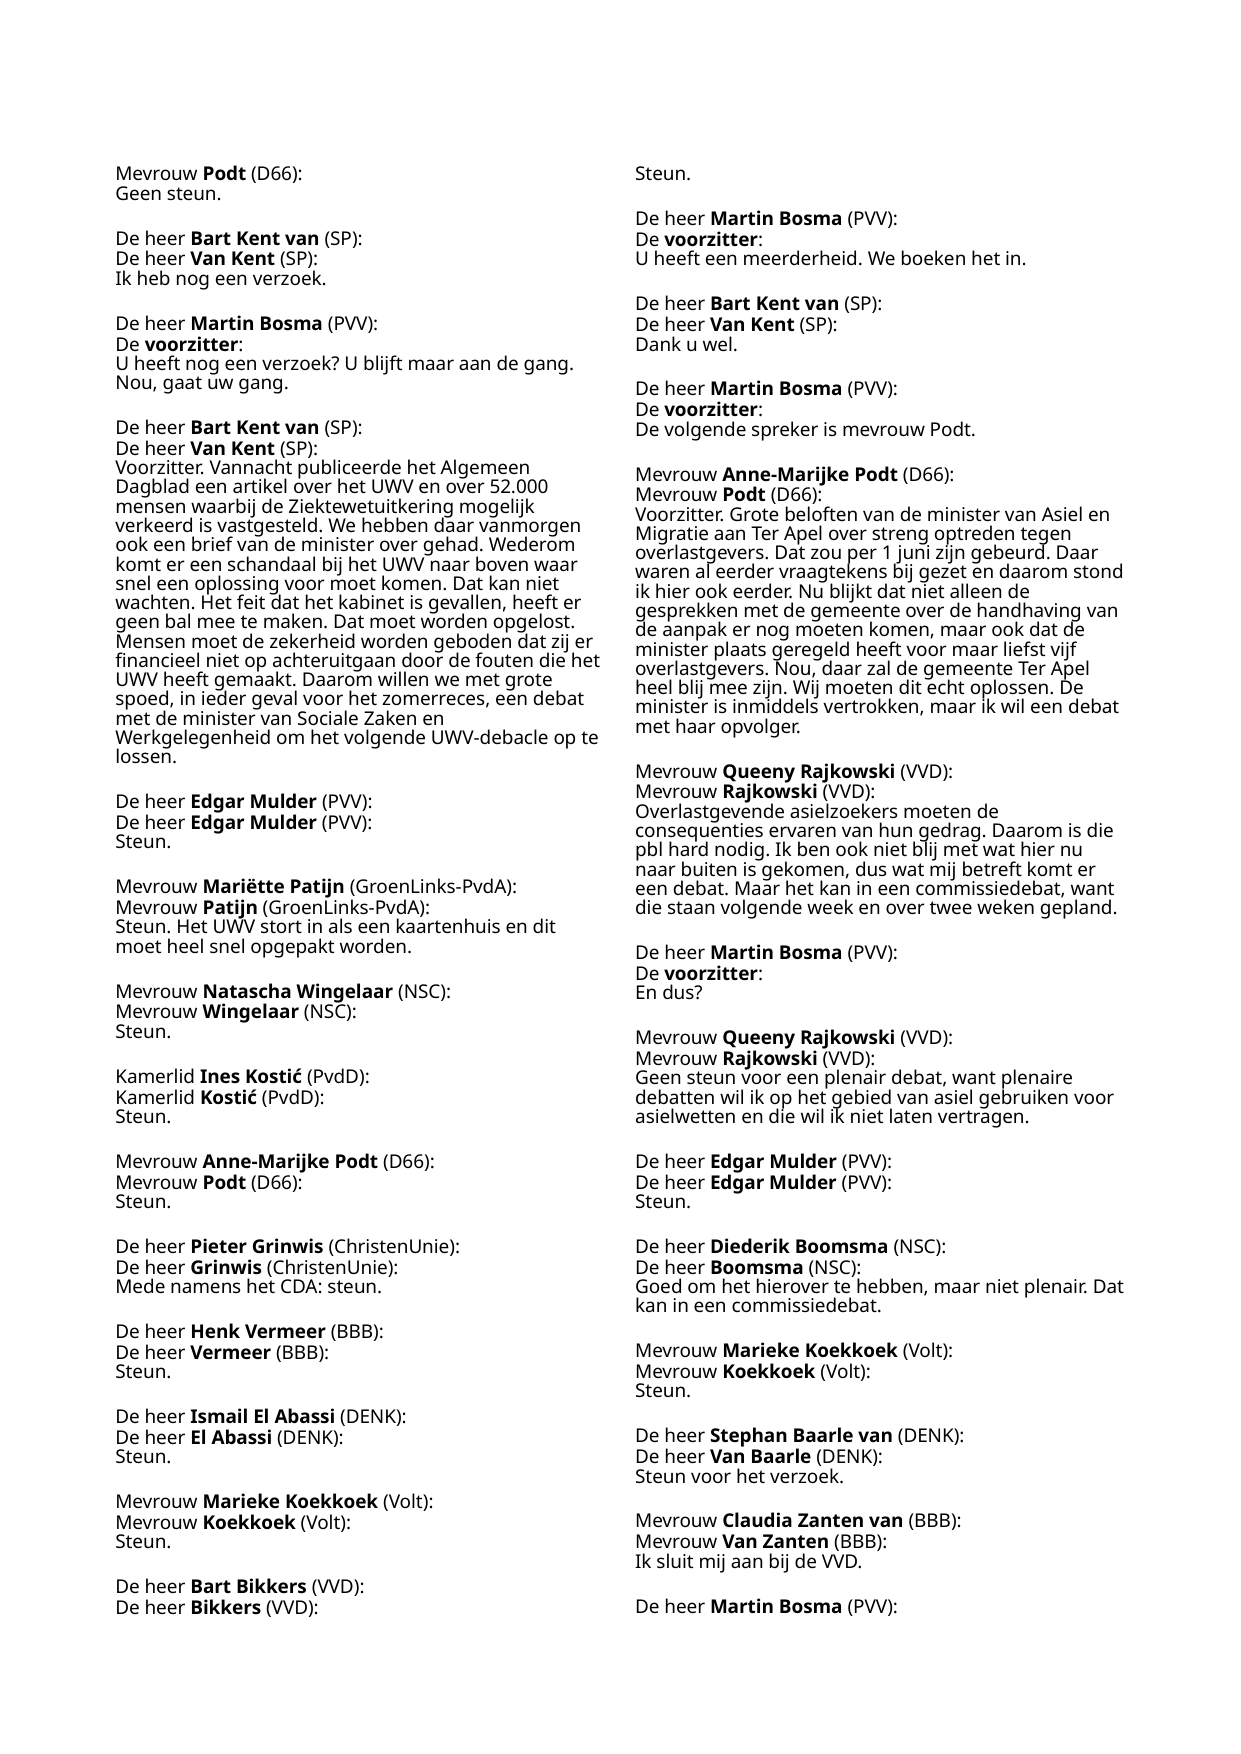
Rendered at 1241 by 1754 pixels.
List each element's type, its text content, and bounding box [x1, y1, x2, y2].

text Mevrouw Rajkowski (VVD): [635, 783, 1125, 803]
text Mevrouw Patijn (GroenLinks-PvdA): [115, 899, 605, 918]
text Steun. [635, 1382, 1125, 1402]
text De voorzitter: [115, 336, 605, 355]
text De heer Henk Vermeer (BBB): [115, 1318, 605, 1344]
text De heer Martin Bosma (PVV): [635, 1593, 1125, 1618]
text Steun. [115, 833, 605, 853]
text Mevrouw Marieke Koekkoek (Volt): [115, 1488, 605, 1514]
text Mevrouw Mariëtte Patijn (GroenLinks-PvdA): [115, 873, 605, 899]
text De heer Van Kent (SP): [115, 440, 605, 459]
text De heer Diederik Boomsma (NSC): [635, 1233, 1125, 1259]
text Mevrouw Van Zanten (BBB): [635, 1533, 1125, 1553]
text Goed om het hierover te hebben, maar niet plenair. Dat kan in een commissiedebat. [635, 1278, 1125, 1317]
text U heeft een meerderheid. We boeken het in. [635, 250, 1125, 270]
text De heer Edgar Mulder (PVV): [635, 1174, 1125, 1193]
text De heer Van Kent (SP): [635, 316, 1125, 336]
text Mevrouw Koekkoek (Volt): [115, 1514, 605, 1533]
text De heer Grinwis (ChristenUnie): [115, 1259, 605, 1278]
text Voorzitter. Grote beloften van de minister van Asiel en Migratie aan Ter Apel over streng optreden tegen overlastgevers. Dat zou per 1 juni zijn gebeurd. Daar waren al eerder vraagtekens bij gezet en daarom stond ik hier ook eerder. Nu blijkt dat niet alleen de gesprekken met de gemeente over de handhaving van de aanpak er nog moeten komen, maar ook dat de minister plaats geregeld heeft voor maar liefst vijf overlastgevers. Nou, daar zal de gemeente Ter Apel heel blij mee zijn. Wij moeten dit echt oplossen. De minister is inmiddels vertrokken, maar ik wil een debat met haar opvolger. [635, 506, 1125, 737]
text De heer Martin Bosma (PVV): [635, 376, 1125, 401]
text De heer Bart Bikkers (VVD): [115, 1573, 605, 1599]
text De volgende spreker is mevrouw Podt. [635, 421, 1125, 440]
text Mevrouw Queeny Rajkowski (VVD): [635, 758, 1125, 783]
text De heer Van Baarle (DENK): [635, 1448, 1125, 1468]
text Mevrouw Koekkoek (Volt): [635, 1363, 1125, 1382]
text Steun. [635, 165, 1125, 184]
text Voorzitter. Vannacht publiceerde het Algemeen Dagblad een artikel over het UWV en over 52.000 mensen waarbij de Ziektewetuitkering mogelijk verkeerd is vastgesteld. We hebben daar vanmorgen ook een brief van de minister over gehad. Wederom komt er een schandaal bij het UWV naar boven waar snel een oplossing voor moet komen. Dat kan niet wachten. Het feit dat het kabinet is gevallen, heeft er geen bal mee te maken. Dat moet worden opgelost. Mensen moet de zekerheid worden geboden dat zij er financieel niet op achteruitgaan door de fouten die het UWV heeft gemaakt. Daarom willen we met grote spoed, in ieder geval voor het zomerreces, een debat met de minister van Sociale Zaken en Werkgelegenheid om het volgende UWV-debacle op te lossen. [115, 459, 605, 767]
text Geen steun voor een plenair debat, want plenaire debatten wil ik op het gebied van asiel gebruiken voor asielwetten en die wil ik niet laten vertragen. [635, 1069, 1125, 1127]
text Mevrouw Anne-Marijke Podt (D66): [115, 1148, 605, 1174]
text Steun. [115, 1448, 605, 1468]
text De heer Vermeer (BBB): [115, 1344, 605, 1363]
text De heer Bart Kent van (SP): [115, 225, 605, 250]
text Steun. Het UWV stort in als een kaartenhuis en dit moet heel snel opgepakt worden. [115, 918, 605, 957]
text U heeft nog een verzoek? U blijft maar aan de gang. Nou, gaat uw gang. [115, 355, 605, 393]
text De voorzitter: [635, 401, 1125, 421]
text De heer Van Kent (SP): [115, 250, 605, 270]
text Mevrouw Podt (D66): [115, 1174, 605, 1193]
text De heer Martin Bosma (PVV): [635, 939, 1125, 965]
text De heer Bikkers (VVD): [115, 1599, 605, 1618]
text Ik sluit mij aan bij de VVD. [635, 1553, 1125, 1572]
text De heer Edgar Mulder (PVV): [115, 788, 605, 814]
text De voorzitter: [635, 231, 1125, 250]
text De heer Bart Kent van (SP): [115, 414, 605, 440]
text Mevrouw Queeny Rajkowski (VVD): [635, 1024, 1125, 1050]
text Mevrouw Claudia Zanten van (BBB): [635, 1508, 1125, 1533]
text Mevrouw Marieke Koekkoek (Volt): [635, 1337, 1125, 1363]
text Mevrouw Rajkowski (VVD): [635, 1050, 1125, 1069]
text Mevrouw Natascha Wingelaar (NSC): [115, 978, 605, 1003]
text Ik heb nog een verzoek. [115, 270, 605, 289]
text De heer Boomsma (NSC): [635, 1259, 1125, 1278]
text De heer Martin Bosma (PVV): [635, 205, 1125, 231]
text Dank u wel. [635, 336, 1125, 355]
text Steun. [115, 1193, 605, 1212]
text Overlastgevende asielzoekers moeten de consequenties ervaren van hun gedrag. Daarom is die pbl hard nodig. Ik ben ook niet blij met wat hier nu naar buiten is gekomen, dus wat mij betreft komt er een debat. Maar het kan in een commissiedebat, want die staan volgende week en over twee weken gepland. [635, 803, 1125, 918]
text Steun. [115, 1108, 605, 1127]
text De heer Edgar Mulder (PVV): [635, 1148, 1125, 1174]
text Steun. [115, 1363, 605, 1382]
text Mede namens het CDA: steun. [115, 1278, 605, 1297]
text De heer Bart Kent van (SP): [635, 291, 1125, 316]
text Geen steun. [115, 184, 605, 204]
text Steun voor het verzoek. [635, 1468, 1125, 1487]
text De heer Ismail El Abassi (DENK): [115, 1403, 605, 1429]
text Mevrouw Podt (D66): [635, 486, 1125, 506]
text De heer Pieter Grinwis (ChristenUnie): [115, 1233, 605, 1259]
text De voorzitter: [635, 965, 1125, 984]
text De heer Stephan Baarle van (DENK): [635, 1423, 1125, 1448]
text Mevrouw Podt (D66): [115, 165, 605, 184]
text Mevrouw Wingelaar (NSC): [115, 1003, 605, 1023]
text Kamerlid Kostić (PvdD): [115, 1089, 605, 1108]
text En dus? [635, 984, 1125, 1003]
text Mevrouw Anne-Marijke Podt (D66): [635, 461, 1125, 486]
text De heer Martin Bosma (PVV): [115, 310, 605, 336]
text Kamerlid Ines Kostić (PvdD): [115, 1063, 605, 1089]
text Steun. [115, 1533, 605, 1553]
text Steun. [635, 1193, 1125, 1212]
text De heer Edgar Mulder (PVV): [115, 814, 605, 833]
text Steun. [115, 1023, 605, 1042]
text De heer El Abassi (DENK): [115, 1429, 605, 1448]
